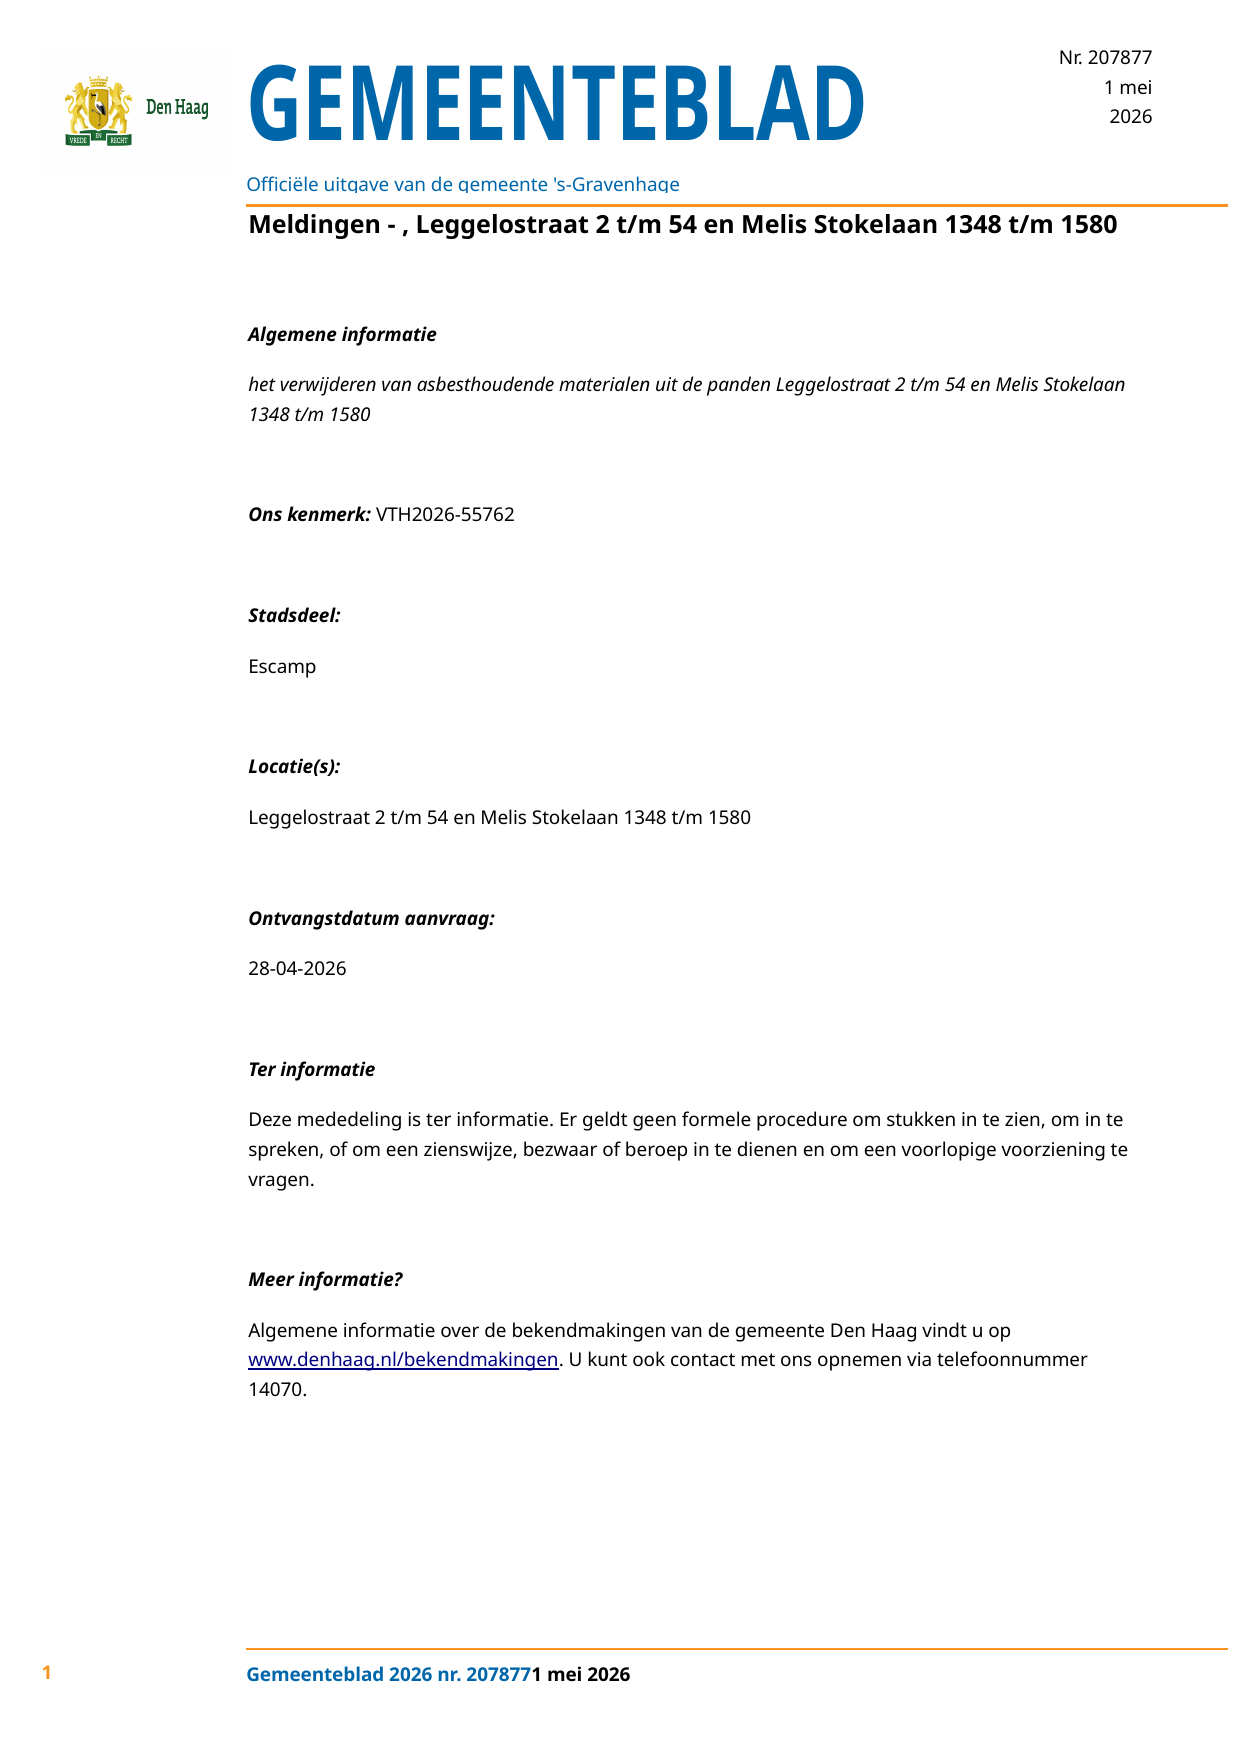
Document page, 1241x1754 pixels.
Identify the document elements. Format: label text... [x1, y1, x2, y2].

text Meer informatie? [248, 1267, 1152, 1292]
text Ter informatie [248, 1056, 1152, 1082]
text Stadsdeel: [248, 602, 1152, 628]
text Deze mededeling is ter informatie. Er geldt geen formele procedure om stukken in te zien, om in te spreken, of om een zienswijze, bezwaar of beroep in te dienen en om een voorlopige voorziening te vragen. [248, 1107, 1152, 1191]
text Ons kenmerk: VTH2026-55762 [248, 502, 1152, 527]
text 28-04-2026 [248, 955, 1152, 981]
text Ontvangstdatum aanvraag: [248, 905, 1152, 931]
text Locatie(s): [248, 754, 1152, 779]
text Algemene informatie [248, 321, 1152, 346]
text Algemene informatie over de bekendmakingen van de gemeente Den Haag vindt u op www.denhaag.nl/bekendmakingen. U kunt ook contact met ons opnemen via telefoonnummer 14070. [248, 1317, 1152, 1402]
text Meldingen - , Leggelostraat 2 t/m 54 en Melis Stokelaan 1348 t/m 1580 [248, 207, 1152, 241]
text Leggelostraat 2 t/m 54 en Melis Stokelaan 1348 t/m 1580 [248, 804, 1152, 830]
text het verwijderen van asbesthoudende materialen uit de panden Leggelostraat 2 t/m 54 en Melis Stokelaan 1348 t/m 1580 [248, 371, 1152, 426]
picture [41, 47, 231, 172]
text Escamp [248, 653, 1152, 678]
